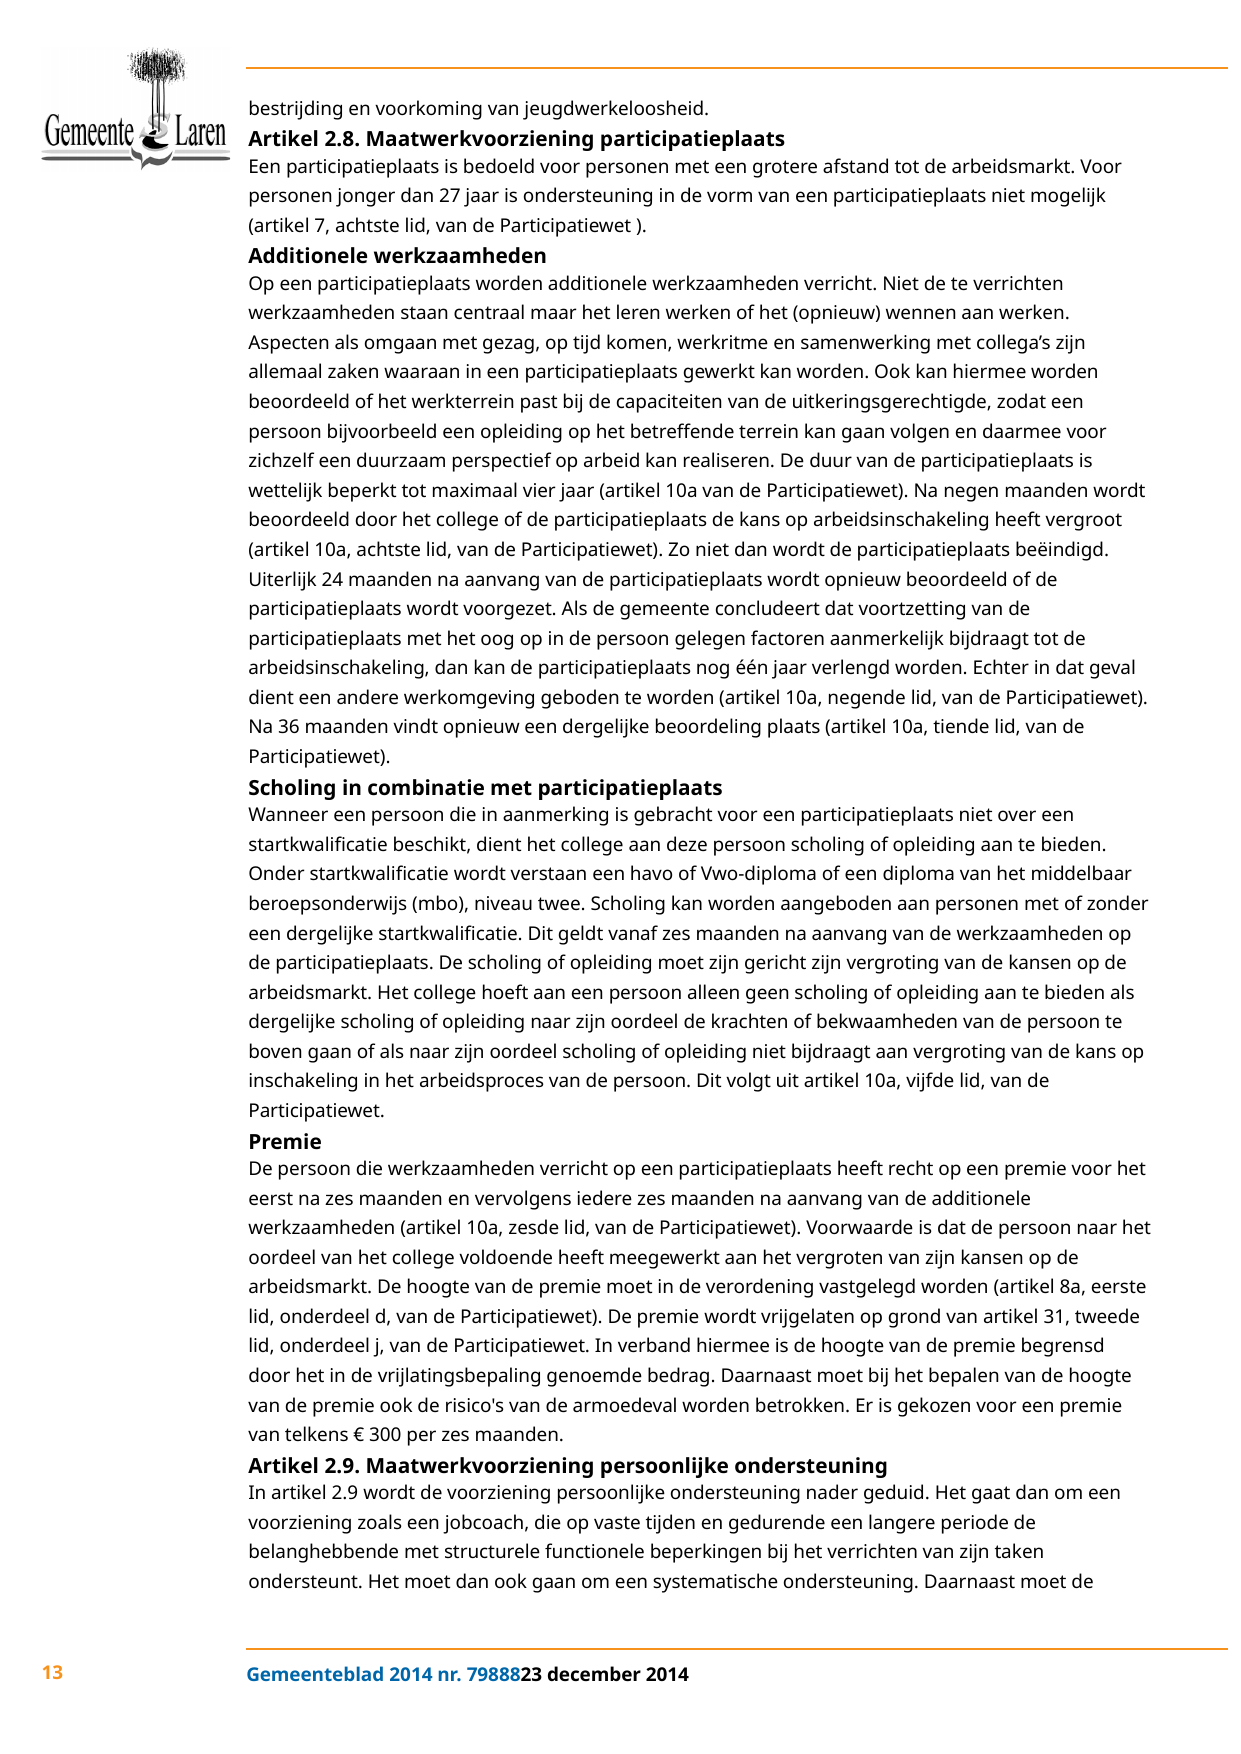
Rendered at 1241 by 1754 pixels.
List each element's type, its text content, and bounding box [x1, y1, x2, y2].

text Premie [248, 1127, 1152, 1155]
text De persoon die werkzaamheden verricht op een participatieplaats heeft recht op een premie voor het eerst na zes maanden en vervolgens iedere zes maanden na aanvang van de additionele werkzaamheden (artikel 10a, zesde lid, van de Participatiewet). Voorwaarde is dat de persoon naar het oordeel van het college voldoende heeft meegewerkt aan het vergroten van zijn kansen op de arbeidsmarkt. De hoogte van de premie moet in de verordening vastgelegd worden (artikel 8a, eerste lid, onderdeel d, van de Participatiewet). De premie wordt vrijgelaten op grond van artikel 31, tweede lid, onderdeel j, van de Participatiewet. In verband hiermee is de hoogte van de premie begrensd door het in de vrijlatingsbepaling genoemde bedrag. Daarnaast moet bij het bepalen van de hoogte van de premie ook de risico's van de armoedeval worden betrokken. Er is gekozen voor een premie van telkens € 300 per zes maanden. [248, 1155, 1152, 1447]
text bestrijding en voorkoming van jeugdwerkeloosheid. [248, 95, 1152, 121]
text In artikel 2.9 wordt de voorziening persoonlijke ondersteuning nader geduid. Het gaat dan om een voorziening zoals een jobcoach, die op vaste tijden en gedurende een langere periode de belanghebbende met structurele functionele beperkingen bij het verrichten van zijn taken ondersteunt. Het moet dan ook gaan om een systematische ondersteuning. Daarnaast moet de [248, 1479, 1152, 1594]
text Additionele werkzaamheden [248, 242, 1152, 270]
text Een participatieplaats is bedoeld voor personen met een grotere afstand tot de arbeidsmarkt. Voor personen jonger dan 27 jaar is ondersteuning in de vorm van een participatieplaats niet mogelijk (artikel 7, achtste lid, van de Participatiewet ). [248, 153, 1152, 238]
text Scholing in combinatie met participatieplaats [248, 773, 1152, 801]
text Artikel 2.9. Maatwerkvoorziening persoonlijke ondersteuning [248, 1451, 1152, 1479]
text Wanneer een persoon die in aanmerking is gebracht voor een participatieplaats niet over een startkwalificatie beschikt, dient het college aan deze persoon scholing of opleiding aan te bieden. Onder startkwalificatie wordt verstaan een havo of Vwo-diploma of een diploma van het middelbaar beroepsonderwijs (mbo), niveau twee. Scholing kan worden aangeboden aan personen met of zonder een dergelijke startkwalificatie. Dit geldt vanaf zes maanden na aanvang van de werkzaamheden op de participatieplaats. De scholing of opleiding moet zijn gericht zijn vergroting van de kansen op de arbeidsmarkt. Het college hoeft aan een persoon alleen geen scholing of opleiding aan te bieden als dergelijke scholing of opleiding naar zijn oordeel de krachten of bekwaamheden van de persoon te boven gaan of als naar zijn oordeel scholing of opleiding niet bijdraagt aan vergroting van de kans op inschakeling in het arbeidsproces van de persoon. Dit volgt uit artikel 10a, vijfde lid, van de Participatiewet. [248, 801, 1152, 1123]
text Op een participatieplaats worden additionele werkzaamheden verricht. Niet de te verrichten werkzaamheden staan centraal maar het leren werken of het (opnieuw) wennen aan werken. Aspecten als omgaan met gezag, op tijd komen, werkritme en samenwerking met collega’s zijn allemaal zaken waaraan in een participatieplaats gewerkt kan worden. Ook kan hiermee worden beoordeeld of het werkterrein past bij de capaciteiten van de uitkeringsgerechtigde, zodat een persoon bijvoorbeeld een opleiding op het betreffende terrein kan gaan volgen en daarmee voor zichzelf een duurzaam perspectief op arbeid kan realiseren. De duur van de participatieplaats is wettelijk beperkt tot maximaal vier jaar (artikel 10a van de Participatiewet). Na negen maanden wordt beoordeeld door het college of de participatieplaats de kans op arbeidsinschakeling heeft vergroot (artikel 10a, achtste lid, van de Participatiewet). Zo niet dan wordt de participatieplaats beëindigd. Uiterlijk 24 maanden na aanvang van de participatieplaats wordt opnieuw beoordeeld of de participatieplaats wordt voorgezet. Als de gemeente concludeert dat voortzetting van de participatieplaats met het oog op in de persoon gelegen factoren aanmerkelijk bijdraagt tot de arbeidsinschakeling, dan kan de participatieplaats nog één jaar verlengd worden. Echter in dat geval dient een andere werkomgeving geboden te worden (artikel 10a, negende lid, van de Participatiewet). Na 36 maanden vindt opnieuw een dergelijke beoordeling plaats (artikel 10a, tiende lid, van de Participatiewet). [248, 270, 1152, 769]
text Artikel 2.8. Maatwerkvoorziening participatieplaats [248, 124, 1152, 153]
picture [41, 47, 231, 172]
